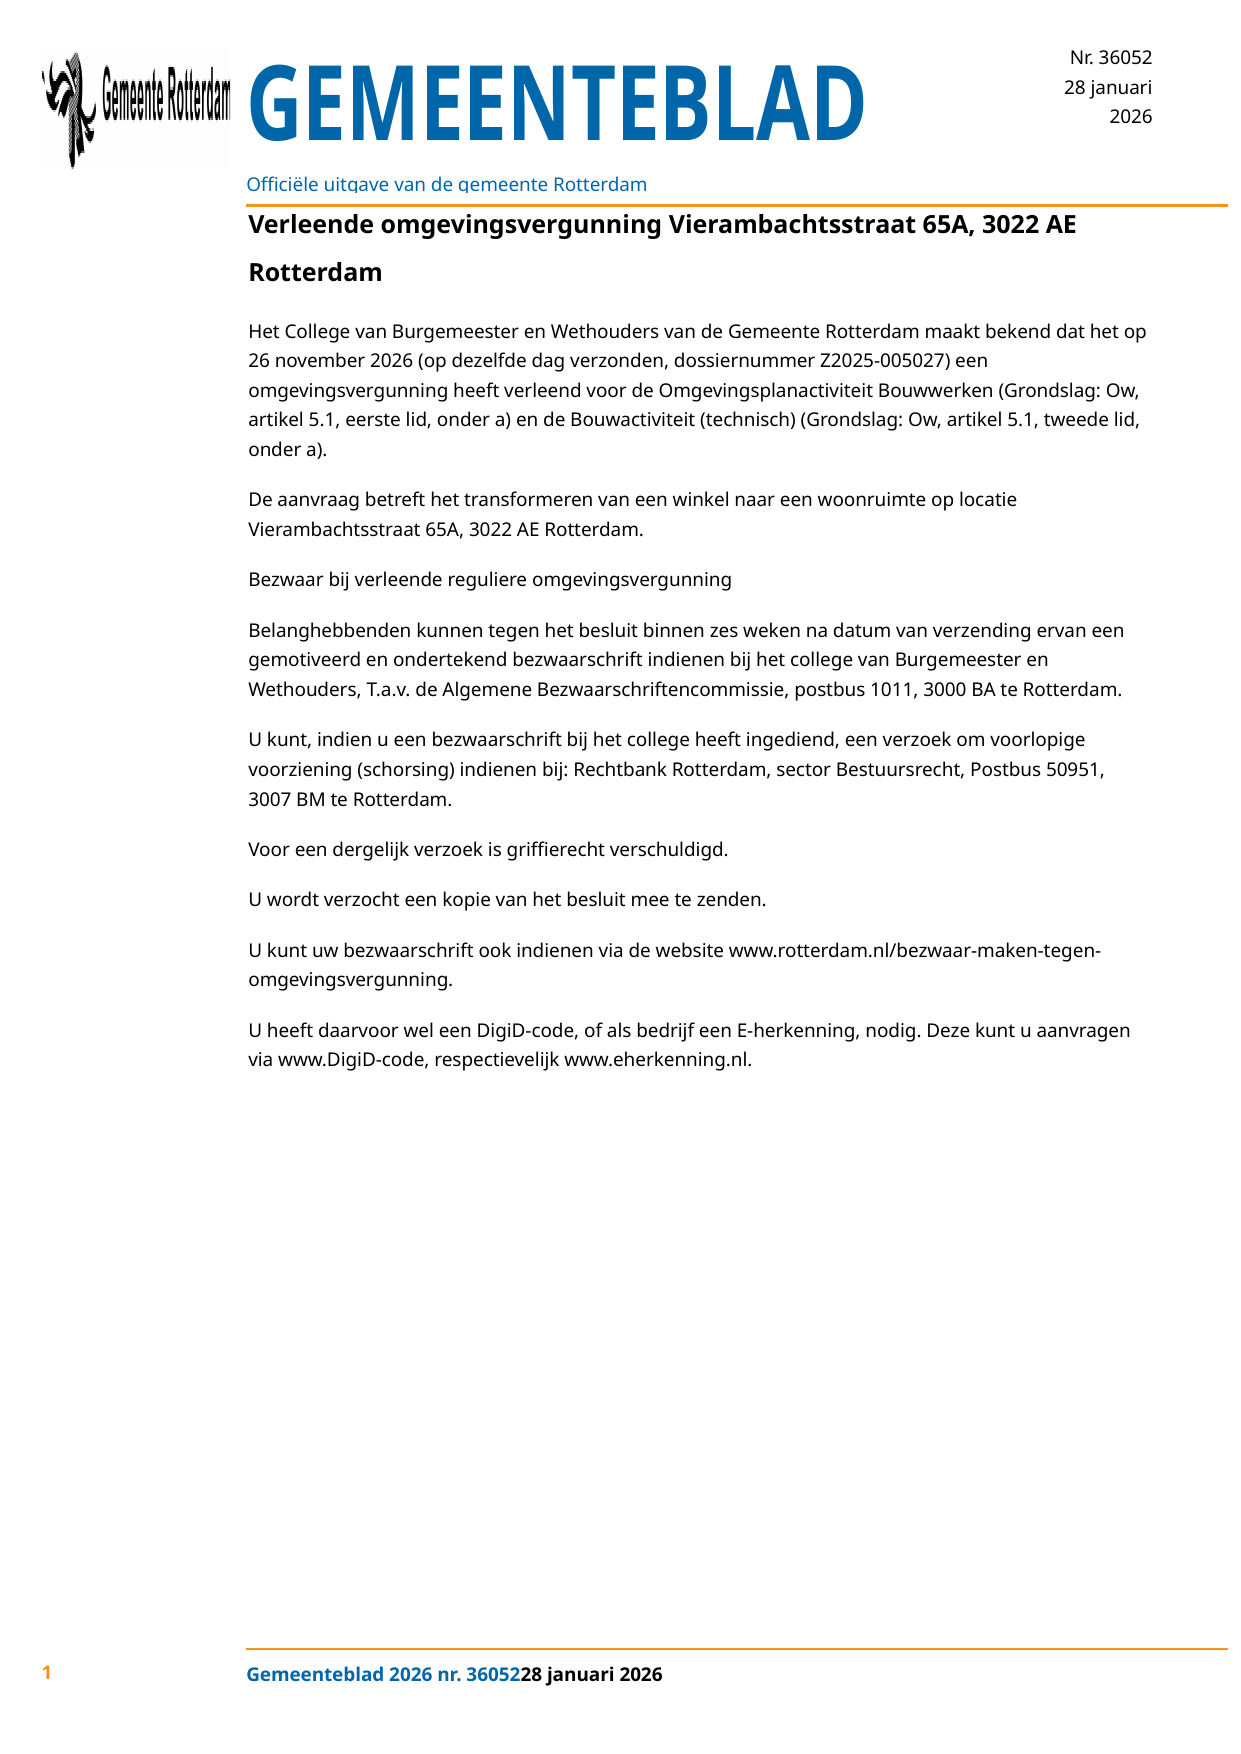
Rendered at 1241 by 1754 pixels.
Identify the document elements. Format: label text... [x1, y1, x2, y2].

text Het College van Burgemeester en Wethouders van de Gemeente Rotterdam maakt bekend dat het op 26 november 2026 (op dezelfde dag verzonden, dossiernummer Z2025-005027) een omgevingsvergunning heeft verleend voor de Omgevingsplanactiviteit Bouwwerken (Grondslag: Ow, artikel 5.1, eerste lid, onder a) en de Bouwactiviteit (technisch) (Grondslag: Ow, artikel 5.1, tweede lid, onder a). [248, 318, 1152, 462]
text Bezwaar bij verleende reguliere omgevingsvergunning [248, 567, 1152, 592]
text U kunt uw bezwaarschrift ook indienen via de website www.rotterdam.nl/bezwaar-maken-tegen-omgevingsvergunning. [248, 937, 1152, 992]
text Verleende omgevingsvergunning Vierambachtsstraat 65A, 3022 AE Rotterdam [248, 207, 1152, 288]
text U kunt, indien u een bezwaarschrift bij het college heeft ingediend, een verzoek om voorlopige voorziening (schorsing) indienen bij: Rechtbank Rotterdam, sector Bestuursrecht, Postbus 50951, 3007 BM te Rotterdam. [248, 727, 1152, 812]
text Belanghebbenden kunnen tegen het besluit binnen zes weken na datum van verzending ervan een gemotiveerd en ondertekend bezwaarschrift indienen bij het college van Burgemeester en Wethouders, T.a.v. de Algemene Bezwaarschriftencommissie, postbus 1011, 3000 BA te Rotterdam. [248, 617, 1152, 702]
picture [41, 47, 231, 172]
text U heeft daarvoor wel een DigiD-code, of als bedrijf een E-herkenning, nodig. Deze kunt u aanvragen via www.DigiD-code, respectievelijk www.eherkenning.nl. [248, 1017, 1152, 1072]
text U wordt verzocht een kopie van het besluit mee te zenden. [248, 887, 1152, 912]
text De aanvraag betreft het transformeren van een winkel naar een woonruimte op locatie Vierambachtsstraat 65A, 3022 AE Rotterdam. [248, 487, 1152, 542]
text Voor een dergelijk verzoek is griffierecht verschuldigd. [248, 836, 1152, 862]
